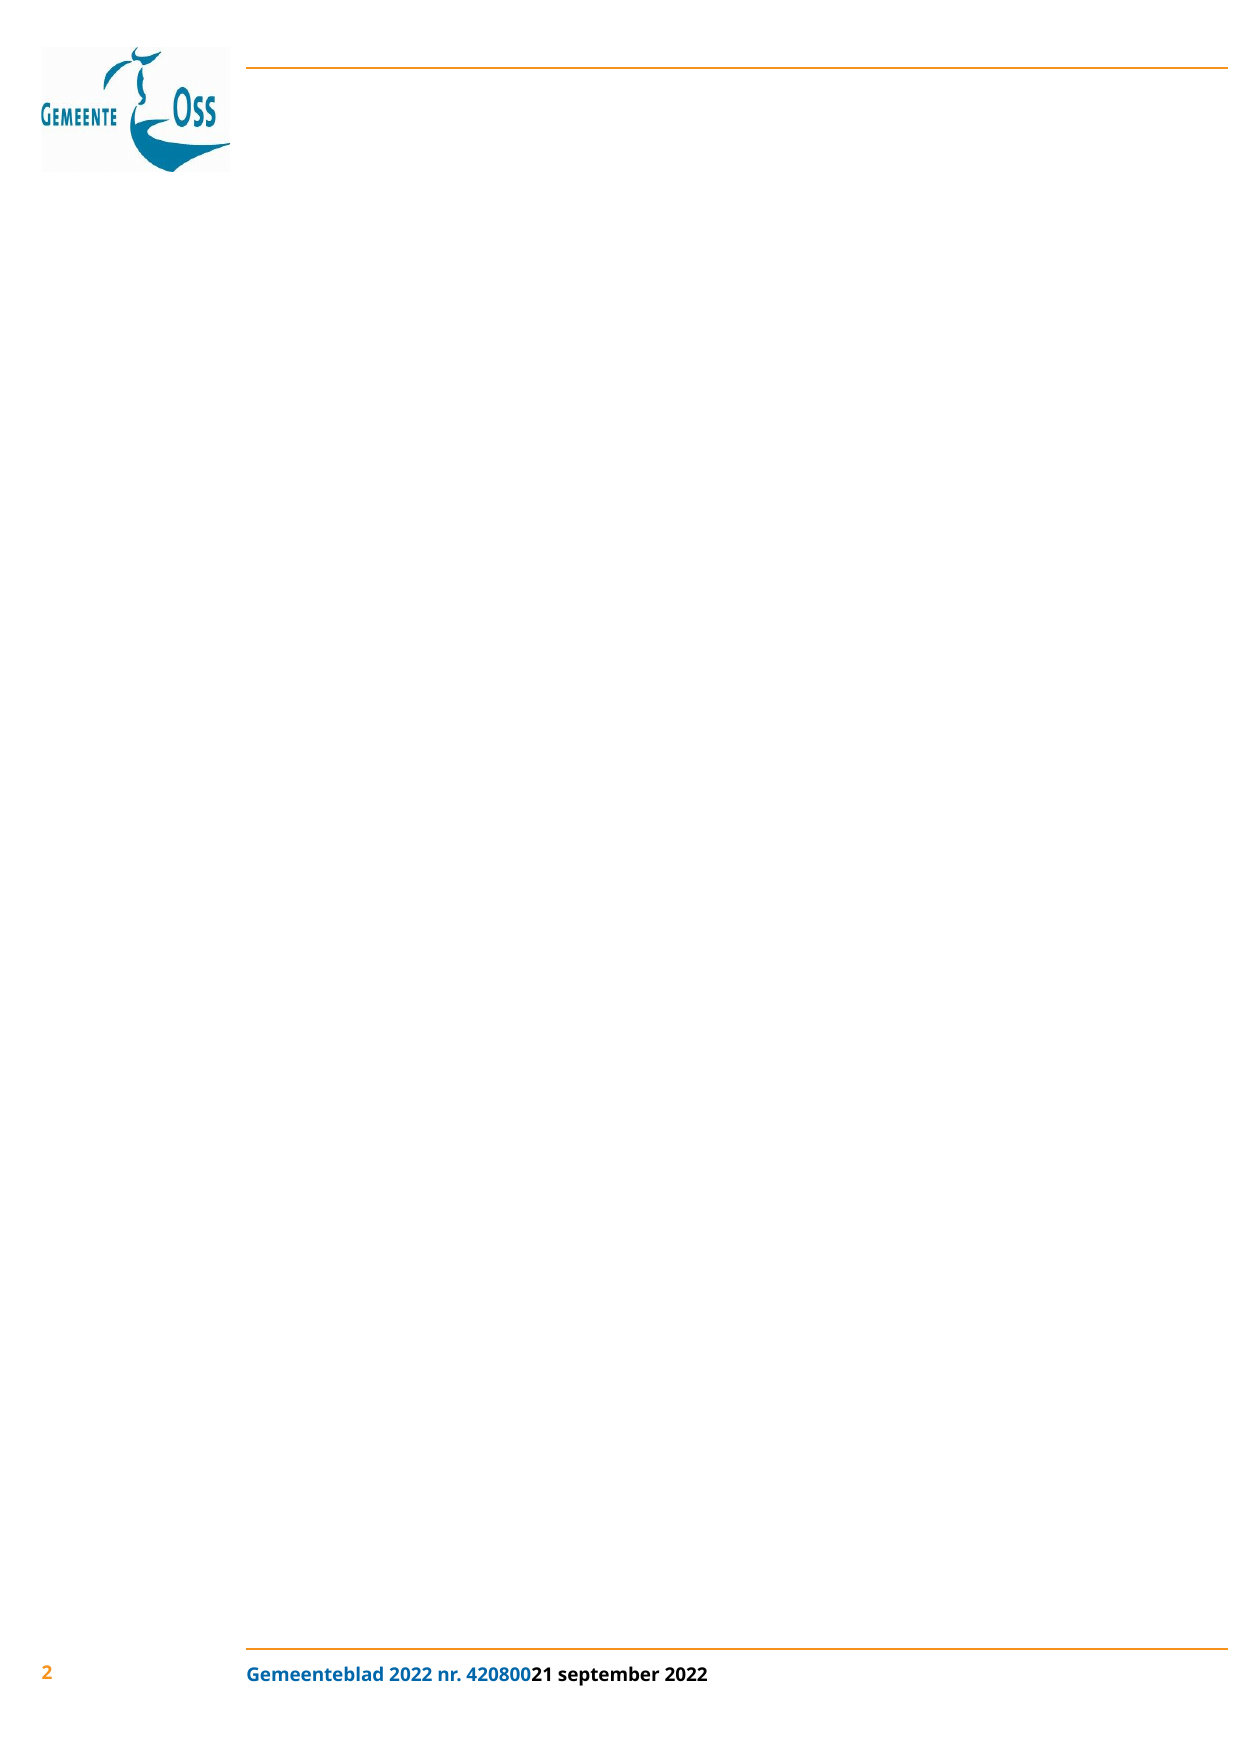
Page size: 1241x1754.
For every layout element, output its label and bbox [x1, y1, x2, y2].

picture [41, 47, 231, 172]
